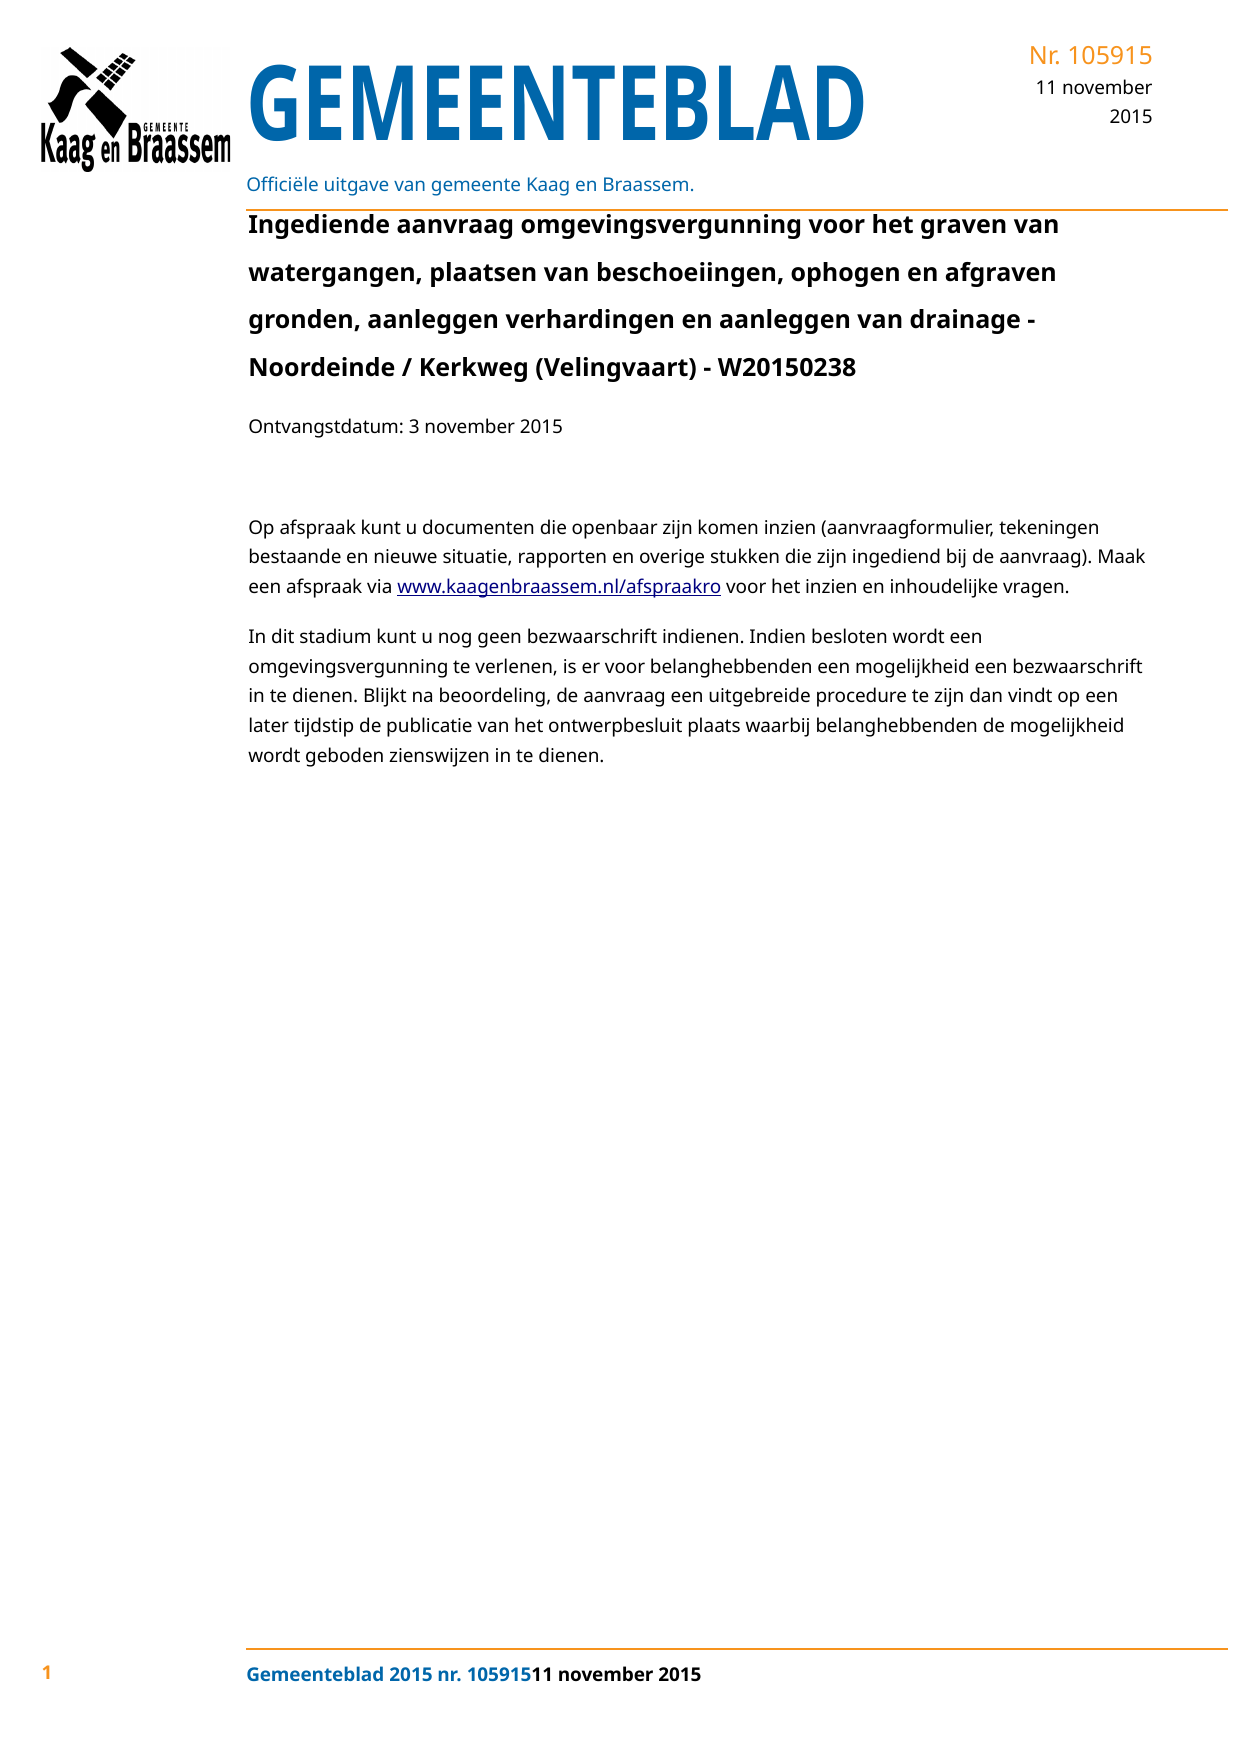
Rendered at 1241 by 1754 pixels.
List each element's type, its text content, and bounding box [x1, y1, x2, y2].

text Ontvangstdatum: 3 november 2015 [248, 413, 1152, 439]
picture [41, 47, 231, 172]
text In dit stadium kunt u nog geen bezwaarschrift indienen. Indien besloten wordt een omgevingsvergunning te verlenen, is er voor belanghebbenden een mogelijkheid een bezwaarschrift in te dienen. Blijkt na beoordeling, de aanvraag een uitgebreide procedure te zijn dan vindt op een later tijdstip de publicatie van het ontwerpbesluit plaats waarbij belanghebbenden de mogelijkheid wordt geboden zienswijzen in te dienen. [248, 623, 1152, 768]
text Ingediende aanvraag omgevingsvergunning voor het graven van watergangen, plaatsen van beschoeiingen, ophogen en afgraven gronden, aanleggen verhardingen en aanleggen van drainage - Noordeinde / Kerkweg (Velingvaart) - W20150238 [248, 211, 1152, 384]
text Op afspraak kunt u documenten die openbaar zijn komen inzien (aanvraagformulier, tekeningen bestaande en nieuwe situatie, rapporten en overige stukken die zijn ingediend bij de aanvraag). Maak een afspraak via www.kaagenbraassem.nl/afspraakro voor het inzien en inhoudelijke vragen. [248, 514, 1152, 599]
